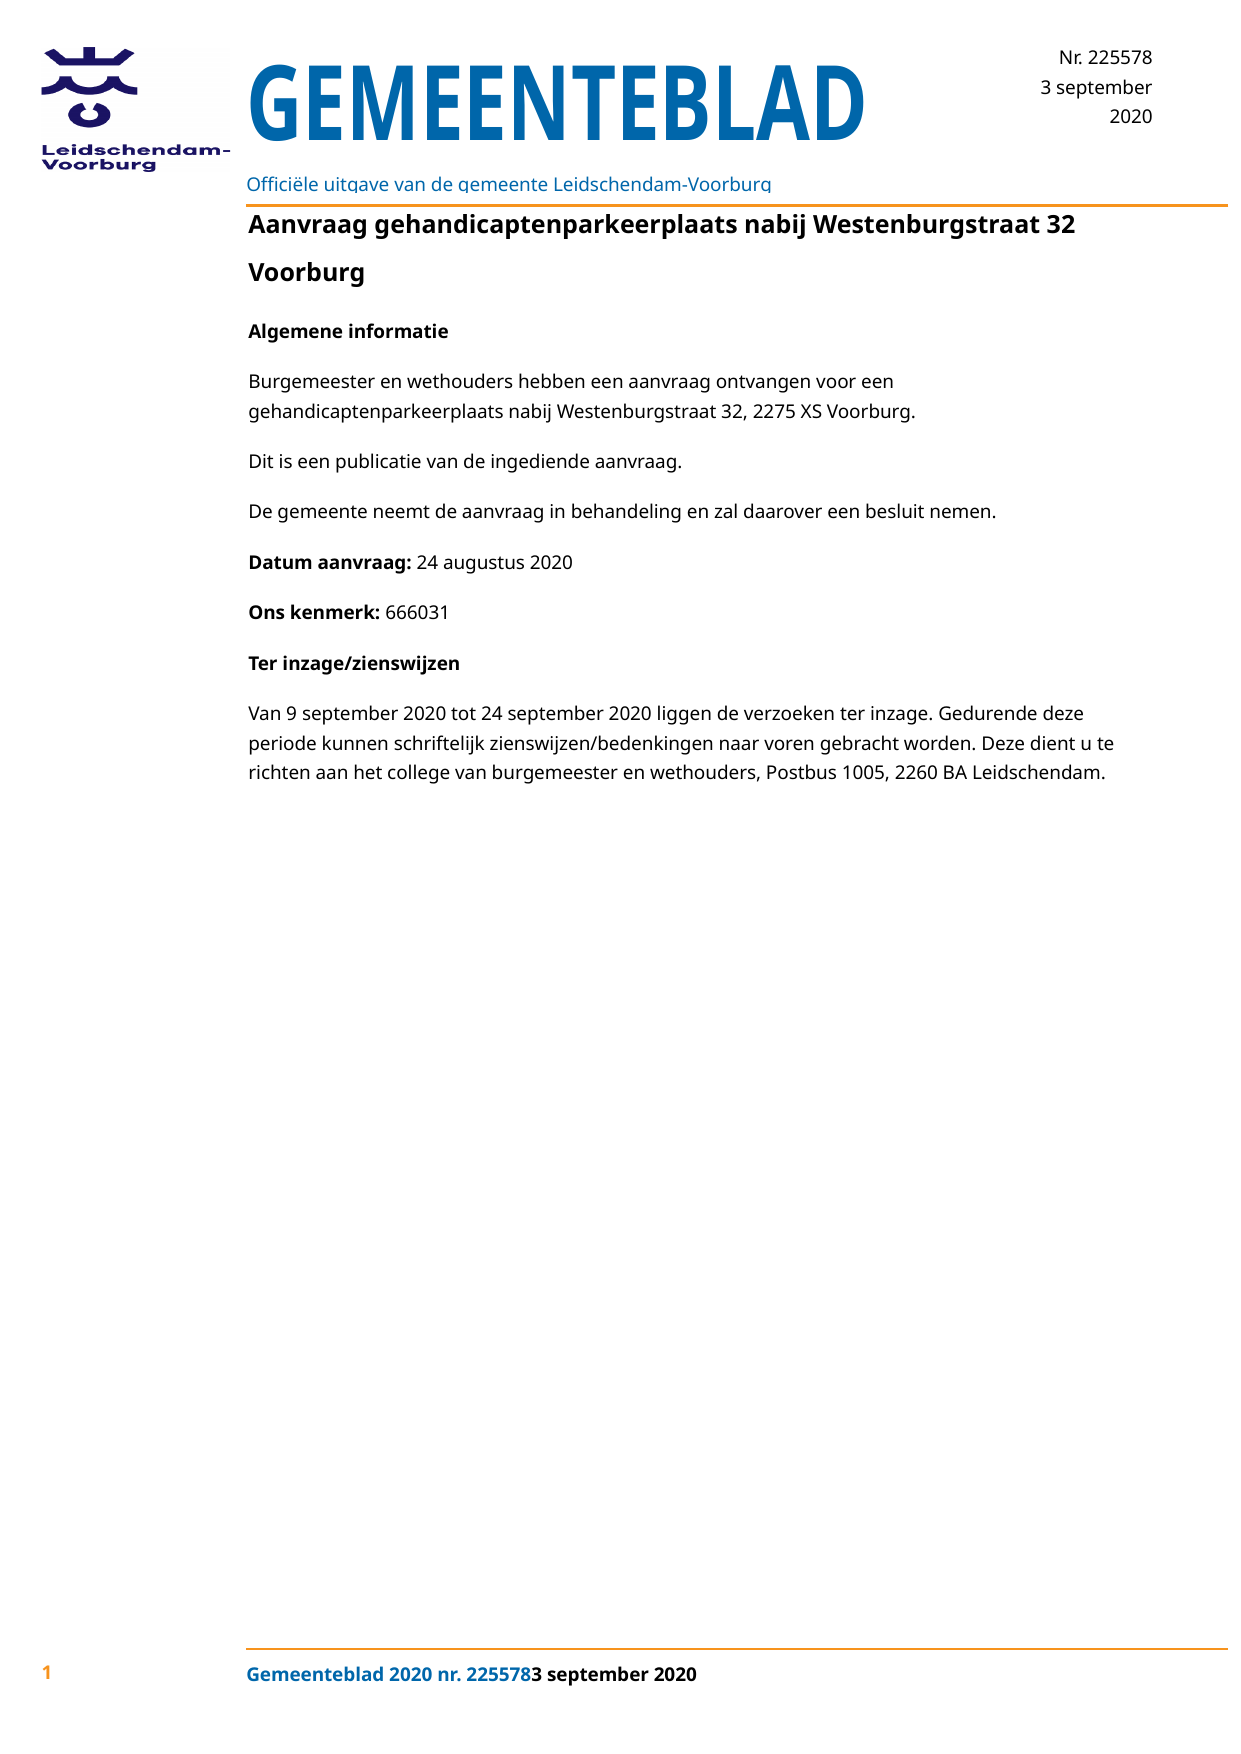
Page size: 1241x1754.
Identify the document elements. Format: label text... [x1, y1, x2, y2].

text De gemeente neemt de aanvraag in behandeling en zal daarover een besluit nemen. [248, 499, 1152, 524]
text Algemene informatie [248, 318, 1152, 344]
text Burgemeester en wethouders hebben een aanvraag ontvangen voor een gehandicaptenparkeerplaats nabij Westenburgstraat 32, 2275 XS Voorburg. [248, 368, 1152, 424]
text Dit is een publicatie van de ingediende aanvraag. [248, 448, 1152, 474]
text Ter inzage/zienswijzen [248, 650, 1152, 676]
text Aanvraag gehandicaptenparkeerplaats nabij Westenburgstraat 32 Voorburg [248, 207, 1152, 288]
text Ons kenmerk: 666031 [248, 599, 1152, 625]
text Datum aanvraag: 24 augustus 2020 [248, 549, 1152, 575]
text Van 9 september 2020 tot 24 september 2020 liggen de verzoeken ter inzage. Gedurende deze periode kunnen schriftelijk zienswijzen/bedenkingen naar voren gebracht worden. Deze dient u te richten aan het college van burgemeester en wethouders, Postbus 1005, 2260 BA Leidschendam. [248, 700, 1152, 785]
picture [41, 47, 231, 172]
